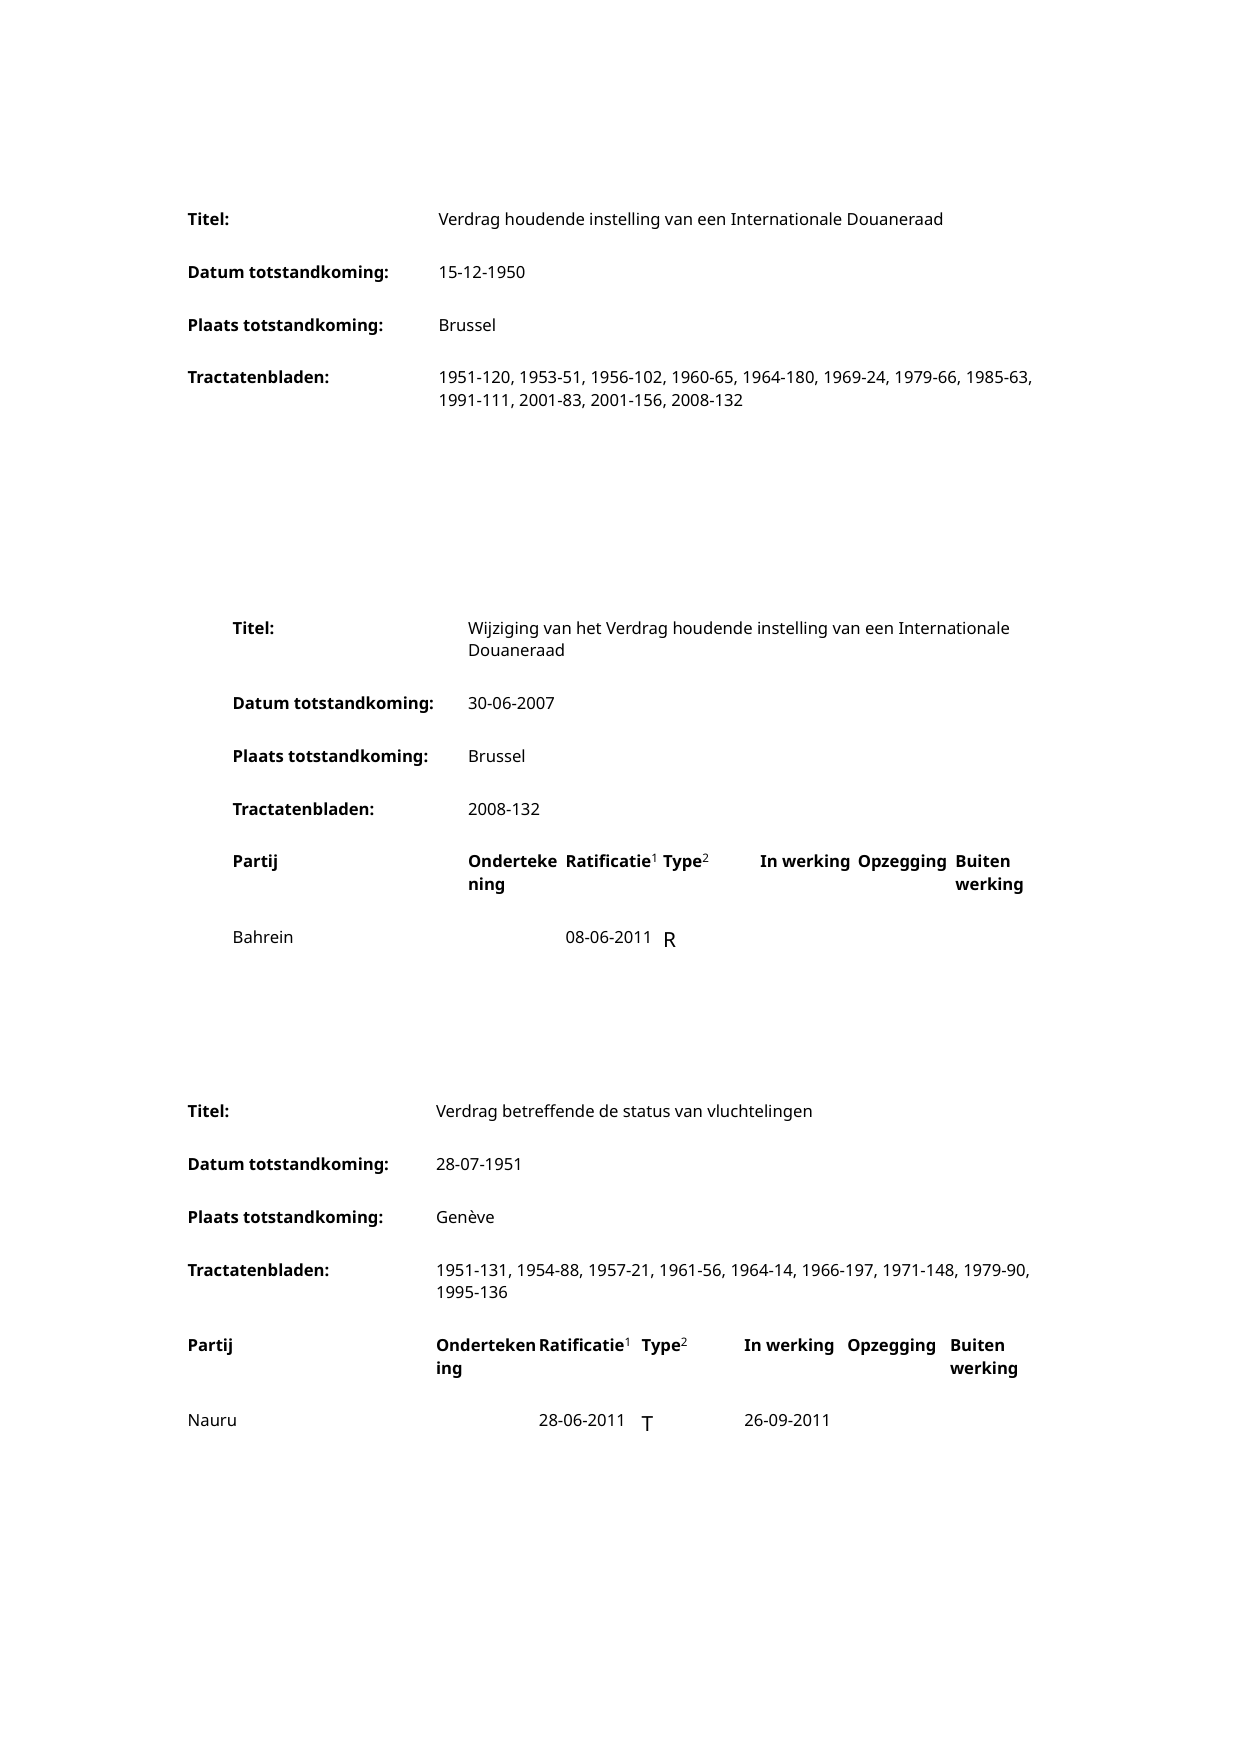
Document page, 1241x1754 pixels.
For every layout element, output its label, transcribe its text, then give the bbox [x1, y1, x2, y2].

table_cell Opzegging [847, 1334, 950, 1409]
table_cell R [663, 925, 760, 984]
table_header Titel: [188, 1100, 436, 1153]
table_cell Nauru [188, 1409, 436, 1467]
table_cell Datum totstandkoming: [188, 261, 438, 313]
table_cell Partij [233, 850, 468, 925]
table_cell [858, 925, 955, 984]
table_cell Ondertekening [436, 1334, 539, 1409]
table_cell Tractatenbladen: [188, 1258, 436, 1333]
table_cell [955, 925, 1053, 984]
table_cell Partij [188, 1334, 436, 1409]
table_header Verdrag betreffende de status van vluchtelingen [436, 1100, 1053, 1153]
table_cell 08-06-2011 [565, 925, 663, 984]
table_header Wijziging van het Verdrag houdende instelling van een Internationale Douaneraad [468, 616, 1053, 692]
table_cell Datum totstandkoming: [188, 1153, 436, 1205]
table_cell Plaats totstandkoming: [188, 313, 438, 366]
table_cell Ratificatie1 [565, 850, 663, 925]
table_cell Buiten werking [950, 1334, 1053, 1409]
table_cell Ratificatie1 [539, 1334, 641, 1409]
table_cell Bahrein [233, 925, 468, 984]
table_cell In werking [744, 1334, 847, 1409]
table_cell 1951-120, 1953-51, 1956-102, 1960-65, 1964-180, 1969-24, 1979-66, 1985-63, 1991-111, 2001-83, 2001-156, 2008-132 [438, 366, 1053, 441]
table_cell [436, 1409, 539, 1467]
table_cell Ondertekening [468, 850, 565, 925]
table_cell 30-06-2007 [468, 692, 1053, 744]
table_cell Tractatenbladen: [233, 797, 468, 850]
table_cell [760, 925, 858, 984]
table_cell Opzegging [858, 850, 955, 925]
table_cell Brussel [468, 744, 1053, 797]
table_cell [468, 925, 565, 984]
table_header Titel: [188, 208, 438, 261]
table_cell Type2 [641, 1334, 744, 1409]
table_cell Datum totstandkoming: [233, 692, 468, 744]
table_cell Buiten werking [955, 850, 1053, 925]
table_cell [847, 1409, 950, 1467]
table_cell Plaats totstandkoming: [233, 744, 468, 797]
table_cell [950, 1409, 1053, 1467]
table_cell Plaats totstandkoming: [188, 1205, 436, 1258]
table_header Titel: [233, 616, 468, 692]
table_cell Genève [436, 1205, 1053, 1258]
table_cell 15-12-1950 [438, 261, 1053, 313]
table_cell Tractatenbladen: [188, 366, 438, 441]
table_cell 2008-132 [468, 797, 1053, 850]
table_cell Type2 [663, 850, 760, 925]
table_cell Brussel [438, 313, 1053, 366]
table_header Verdrag houdende instelling van een Internationale Douaneraad [438, 208, 1053, 261]
table_cell 28-07-1951 [436, 1153, 1053, 1205]
table_cell 1951-131, 1954-88, 1957-21, 1961-56, 1964-14, 1966-197, 1971-148, 1979-90, 1995-136 [436, 1258, 1053, 1333]
table_cell 26-09-2011 [744, 1409, 847, 1467]
table_cell T [641, 1409, 744, 1467]
table_cell In werking [760, 850, 858, 925]
table_cell [188, 441, 1053, 500]
table_cell 28-06-2011 [539, 1409, 641, 1467]
